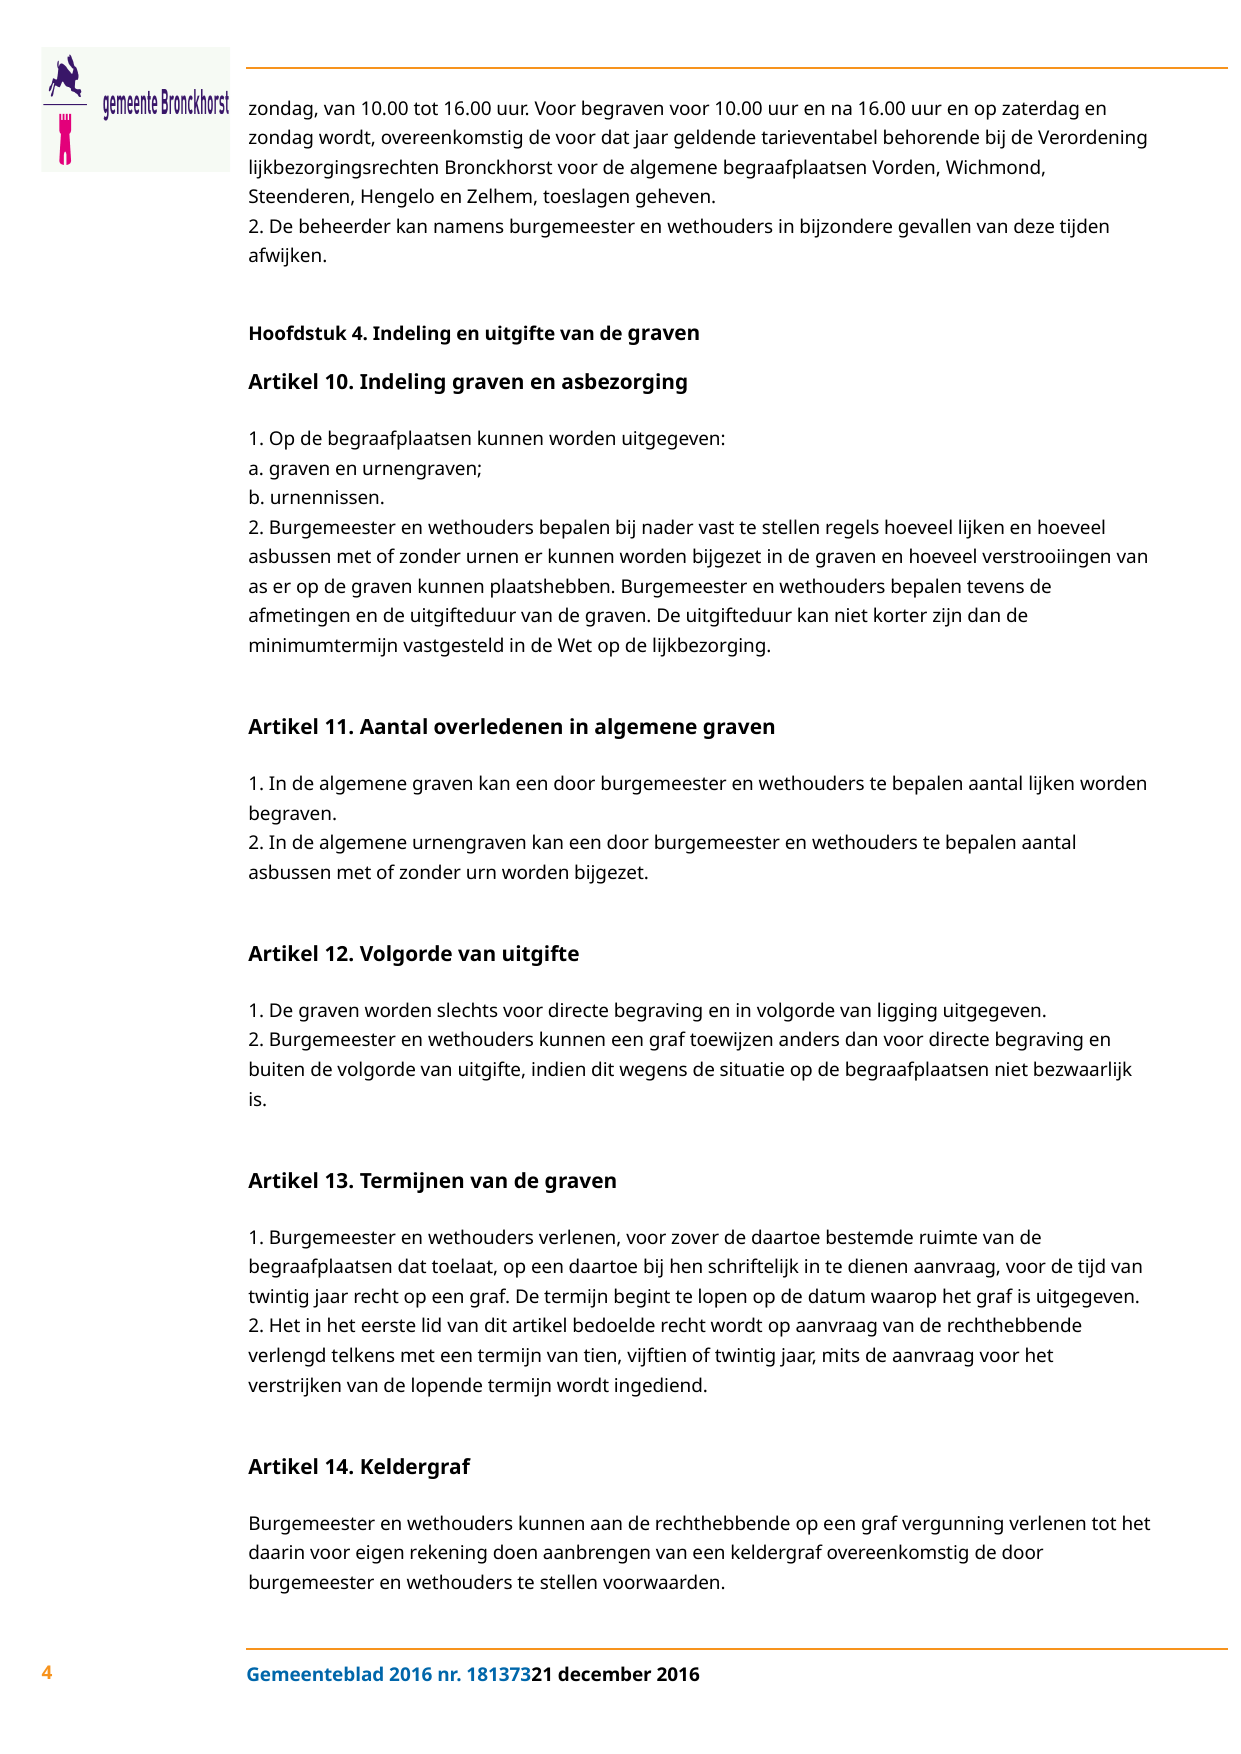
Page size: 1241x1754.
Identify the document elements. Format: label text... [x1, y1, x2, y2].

text 2. Burgemeester en wethouders bepalen bij nader vast te stellen regels hoeveel lijken en hoeveel asbussen met of zonder urnen er kunnen worden bijgezet in de graven en hoeveel verstrooiingen van as er op de graven kunnen plaatshebben. Burgemeester en wethouders bepalen tevens de afmetingen en de uitgifteduur van de graven. De uitgifteduur kan niet korter zijn dan de minimumtermijn vastgesteld in de Wet op de lijkbezorging. [248, 514, 1152, 658]
text a. graven en urnengraven; [248, 455, 1152, 481]
text 1. Op de begraafplaatsen kunnen worden uitgegeven: [248, 425, 1152, 451]
text 2. Burgemeester en wethouders kunnen een graf toewijzen anders dan voor directe begraving en buiten de volgorde van uitgifte, indien dit wegens de situatie op de begraafplaatsen niet bezwaarlijk is. [248, 1027, 1152, 1112]
text Hoofdstuk 4. Indeling en uitgifte van de graven [248, 318, 1152, 346]
text 1. In de algemene graven kan een door burgemeester en wethouders te bepalen aantal lijken worden begraven. [248, 770, 1152, 826]
text b. urnennissen. [248, 484, 1152, 510]
text Artikel 10. Indeling graven en asbezorging [248, 367, 1152, 396]
picture [41, 47, 231, 172]
text Artikel 12. Volgorde van uitgifte [248, 939, 1152, 967]
text zondag, van 10.00 tot 16.00 uur. Voor begraven voor 10.00 uur en na 16.00 uur en op zaterdag en zondag wordt, overeenkomstig de voor dat jaar geldende tarieventabel behorende bij de Verordening lijkbezorgingsrechten Bronckhorst voor de algemene begraafplaatsen Vorden, Wichmond, Steenderen, Hengelo en Zelhem, toeslagen geheven. [248, 95, 1152, 209]
text Artikel 14. Keldergraf [248, 1452, 1152, 1480]
text 1. De graven worden slechts voor directe begraving en in volgorde van ligging uitgegeven. [248, 997, 1152, 1023]
text Artikel 13. Termijnen van de graven [248, 1166, 1152, 1194]
text 2. In de algemene urnengraven kan een door burgemeester en wethouders te bepalen aantal asbussen met of zonder urn worden bijgezet. [248, 829, 1152, 885]
text Burgemeester en wethouders kunnen aan de rechthebbende op een graf vergunning verlenen tot het daarin voor eigen rekening doen aanbrengen van een keldergraf overeenkomstig de door burgemeester en wethouders te stellen voorwaarden. [248, 1510, 1152, 1595]
text Artikel 11. Aantal overledenen in algemene graven [248, 712, 1152, 741]
text 1. Burgemeester en wethouders verlenen, voor zover de daartoe bestemde ruimte van de begraafplaatsen dat toelaat, op een daartoe bij hen schriftelijk in te dienen aanvraag, voor de tijd van twintig jaar recht op een graf. De termijn begint te lopen op de datum waarop het graf is uitgegeven. [248, 1224, 1152, 1309]
text 2. Het in het eerste lid van dit artikel bedoelde recht wordt op aanvraag van de rechthebbende verlengd telkens met een termijn van tien, vijftien of twintig jaar, mits de aanvraag voor het verstrijken van de lopende termijn wordt ingediend. [248, 1313, 1152, 1397]
text 2. De beheerder kan namens burgemeester en wethouders in bijzondere gevallen van deze tijden afwijken. [248, 213, 1152, 268]
